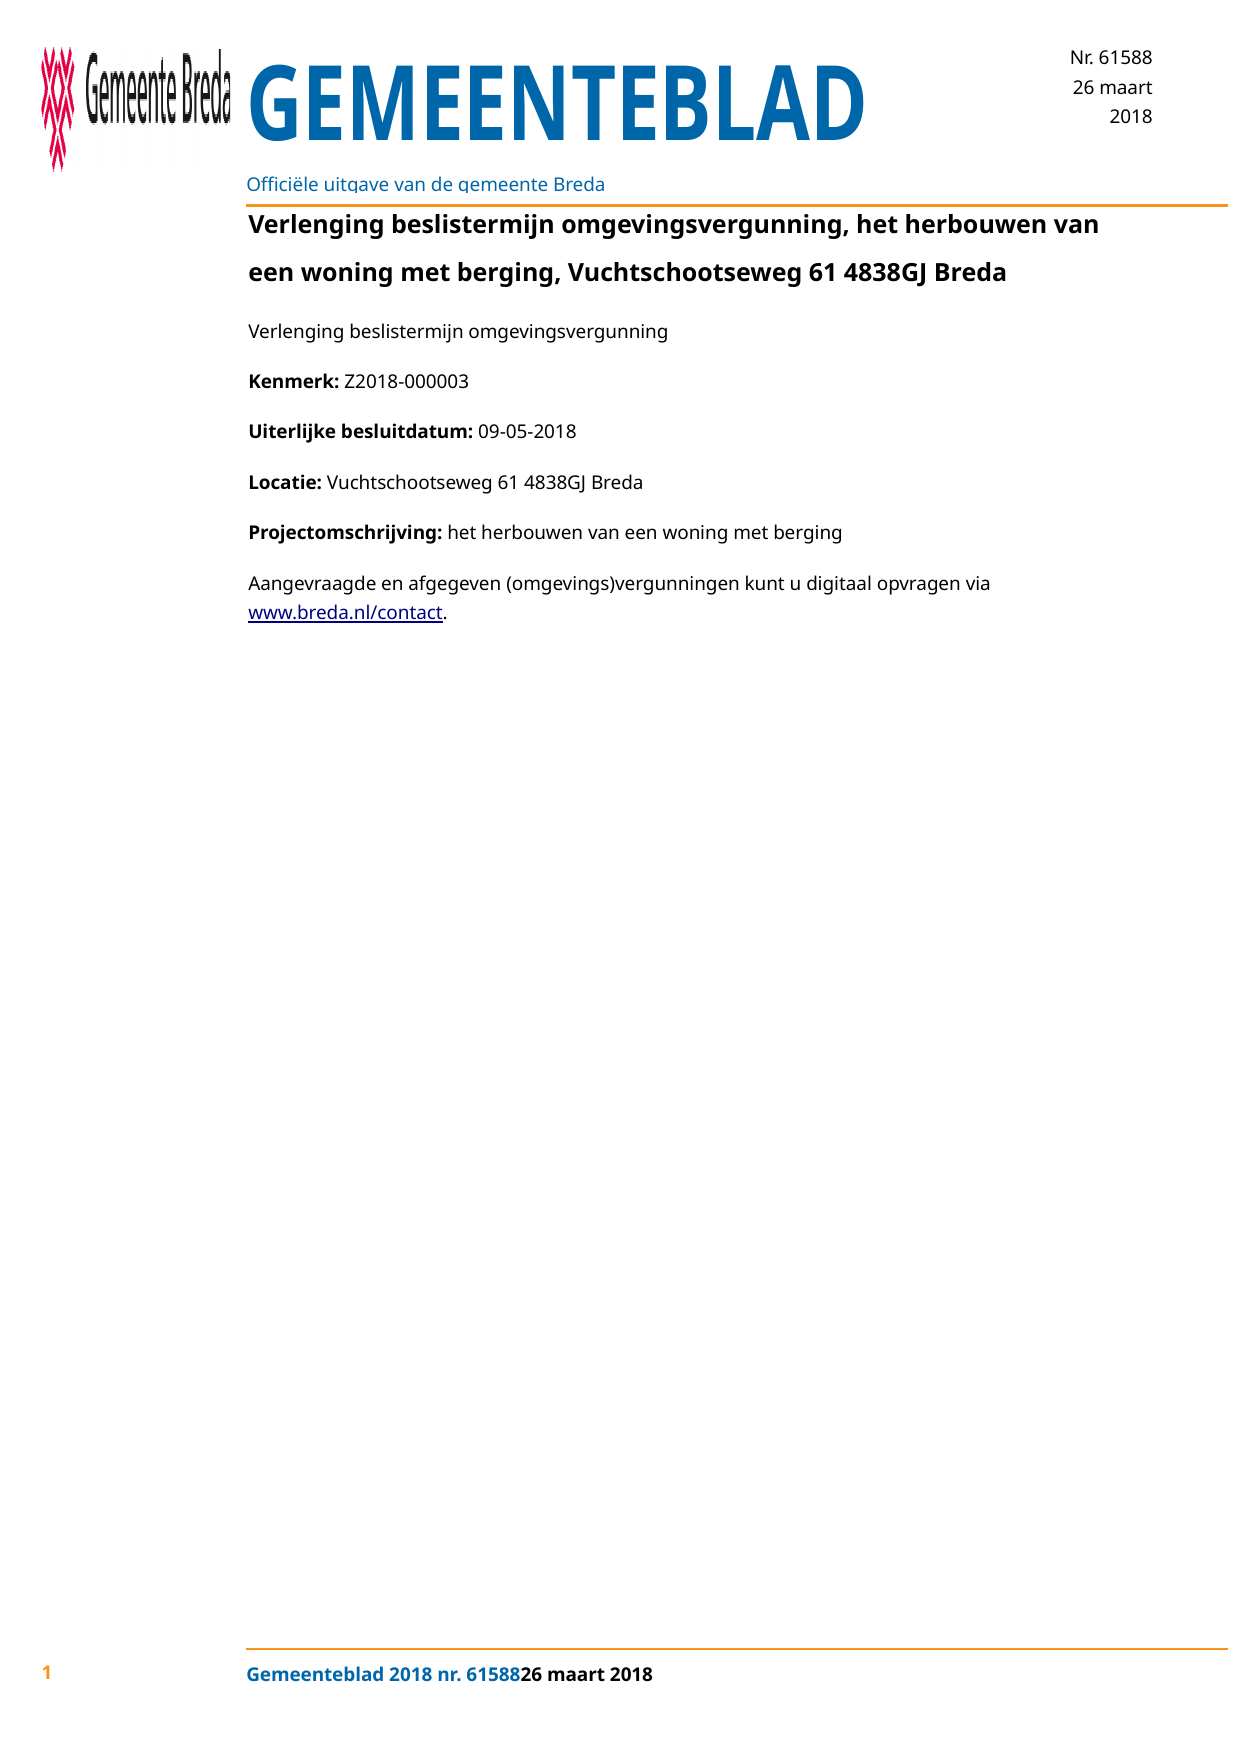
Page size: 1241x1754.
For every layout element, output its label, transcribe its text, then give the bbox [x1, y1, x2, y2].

text Projectomschrijving: het herbouwen van een woning met berging [248, 519, 1152, 545]
text Verlenging beslistermijn omgevingsvergunning, het herbouwen van een woning met berging, Vuchtschootseweg 61 4838GJ Breda [248, 207, 1152, 288]
text Aangevraagde en afgegeven (omgevings)vergunningen kunt u digitaal opvragen via www.breda.nl/contact. [248, 570, 1152, 625]
text Verlenging beslistermijn omgevingsvergunning [248, 318, 1152, 344]
text Uiterlijke besluitdatum: 09-05-2018 [248, 419, 1152, 444]
text Locatie: Vuchtschootseweg 61 4838GJ Breda [248, 469, 1152, 495]
text Kenmerk: Z2018-000003 [248, 368, 1152, 394]
picture [41, 47, 231, 172]
